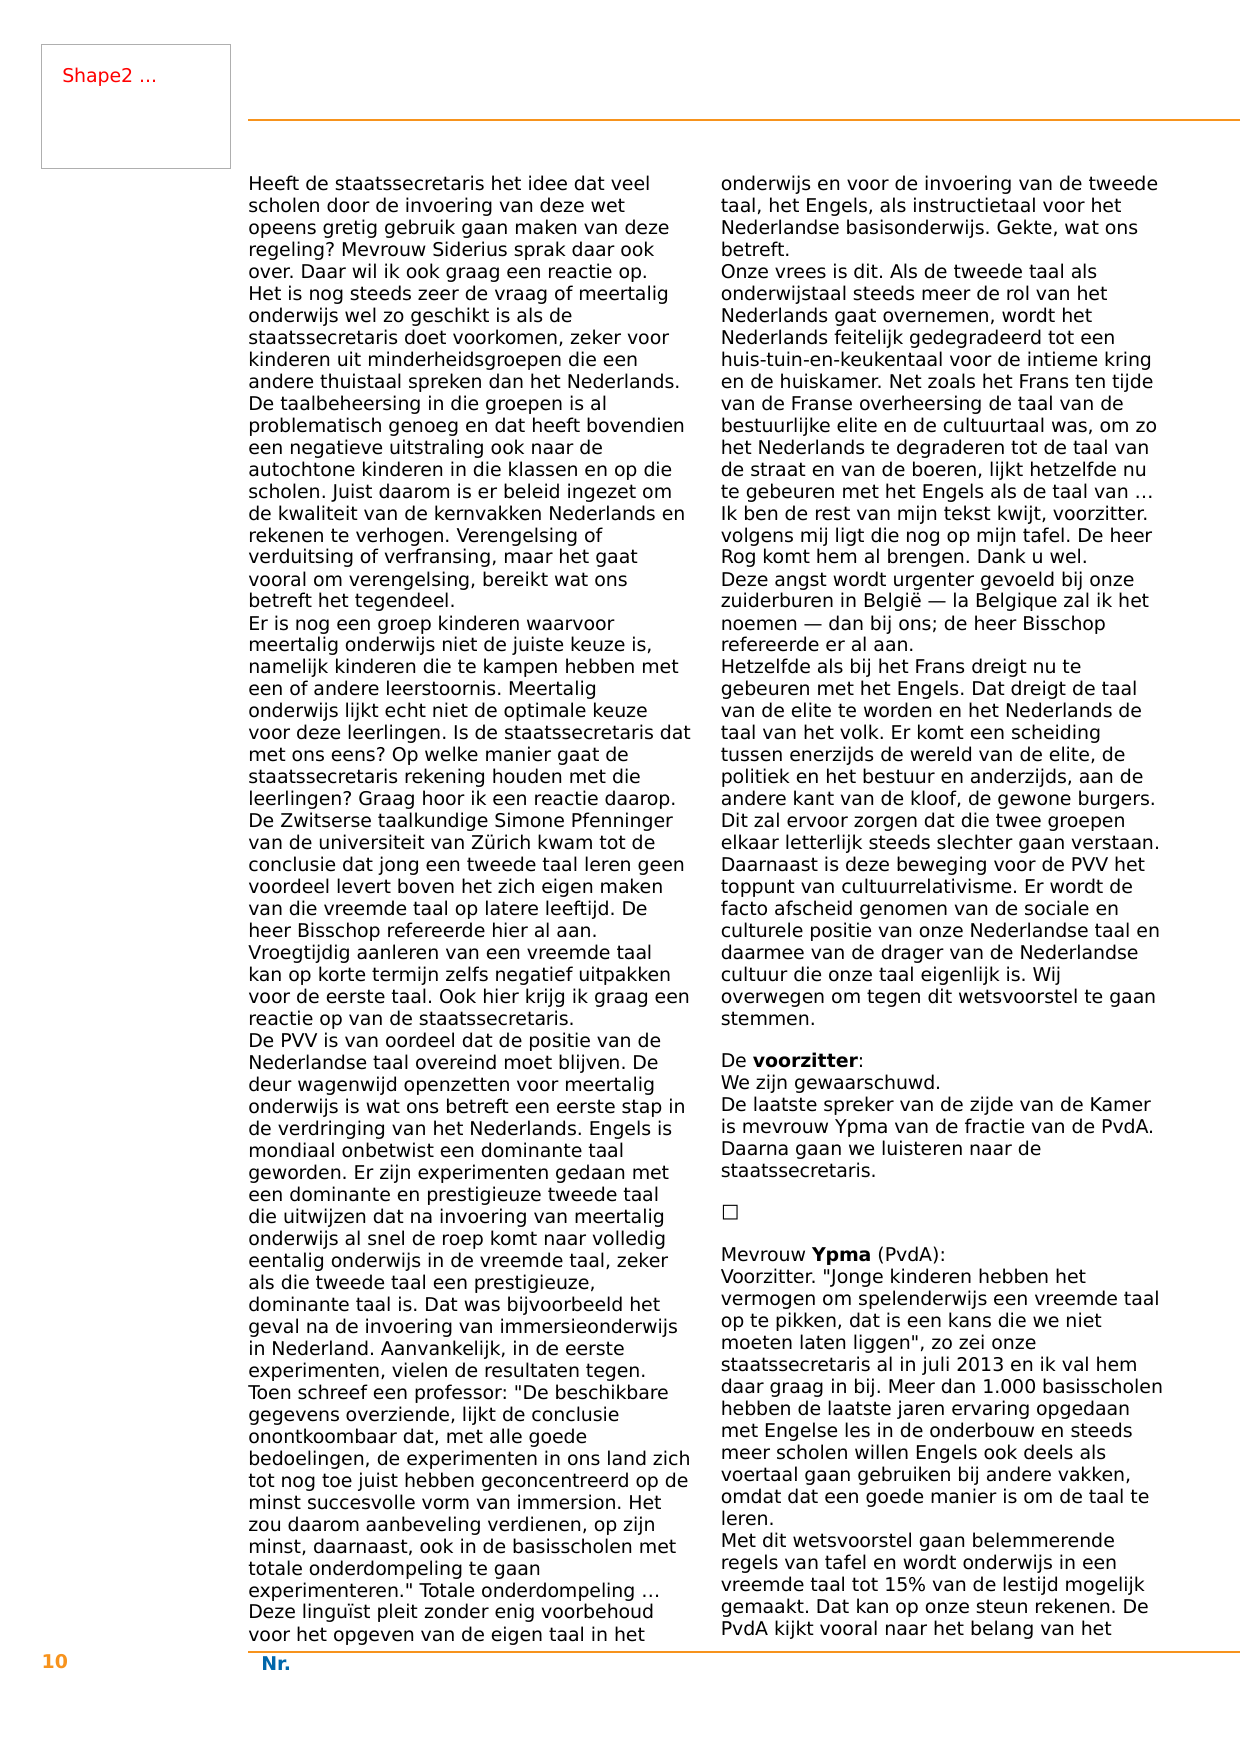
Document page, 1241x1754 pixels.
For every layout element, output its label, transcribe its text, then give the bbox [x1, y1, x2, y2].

text De laatste spreker van de zijde van de Kamer is mevrouw Ypma van de fractie van de PvdA. Daarna gaan we luisteren naar de staatssecretaris. [721, 1094, 1163, 1182]
text Het is nog steeds zeer de vraag of meertalig onderwijs wel zo geschikt is als de staatssecretaris doet voorkomen, zeker voor kinderen uit minderheidsgroepen die een andere thuistaal spreken dan het Nederlands. De taalbeheersing in die groepen is al problematisch genoeg en dat heeft bovendien een negatieve uitstraling ook naar de autochtone kinderen in die klassen en op die scholen. Juist daarom is er beleid ingezet om de kwaliteit van de kernvakken Nederlands en rekenen te verhogen. Verengelsing of verduitsing of verfransing, maar het gaat vooral om verengelsing, bereikt wat ons betreft het tegendeel. [248, 283, 691, 612]
text Onze vrees is dit. Als de tweede taal als onderwijstaal steeds meer de rol van het Nederlands gaat overnemen, wordt het Nederlands feitelijk gedegradeerd tot een huis-tuin-en-keukentaal voor de intieme kring en de huiskamer. Net zoals het Frans ten tijde van de Franse overheersing de taal van de bestuurlijke elite en de cultuurtaal was, om zo het Nederlands te degraderen tot de taal van de straat en van de boeren, lijkt hetzelfde nu te gebeuren met het Engels als de taal van … [721, 261, 1163, 502]
text onderwijs en voor de invoering van de tweede taal, het Engels, als instructietaal voor het Nederlandse basisonderwijs. Gekte, wat ons betreft. [721, 173, 1163, 261]
text Hetzelfde als bij het Frans dreigt nu te gebeuren met het Engels. Dat dreigt de taal van de elite te worden en het Nederlands de taal van het volk. Er komt een scheiding tussen enerzijds de wereld van de elite, de politiek en het bestuur en anderzijds, aan de andere kant van de kloof, de gewone burgers. Dit zal ervoor zorgen dat die twee groepen elkaar letterlijk steeds slechter gaan verstaan. [721, 656, 1163, 854]
text Daarnaast is deze beweging voor de PVV het toppunt van cultuurrelativisme. Er wordt de facto afscheid genomen van de sociale en culturele positie van onze Nederlandse taal en daarmee van de drager van de Nederlandse cultuur die onze taal eigenlijk is. Wij overwegen om tegen dit wetsvoorstel te gaan stemmen. [721, 854, 1163, 1030]
text De Zwitserse taalkundige Simone Pfenninger van de universiteit van Zürich kwam tot de conclusie dat jong een tweede taal leren geen voordeel levert boven het zich eigen maken van die vreemde taal op latere leeftijd. De heer Bisschop refereerde hier al aan. Vroegtijdig aanleren van een vreemde taal kan op korte termijn zelfs negatief uitpakken voor de eerste taal. Ook hier krijg ik graag een reactie op van de staatssecretaris. [248, 810, 691, 1030]
text Heeft de staatssecretaris het idee dat veel scholen door de invoering van deze wet opeens gretig gebruik gaan maken van deze regeling? Mevrouw Siderius sprak daar ook over. Daar wil ik ook graag een reactie op. [248, 173, 691, 283]
text Voorzitter. "Jonge kinderen hebben het vermogen om spelenderwijs een vreemde taal op te pikken, dat is een kans die we niet moeten laten liggen", zo zei onze staatssecretaris al in juli 2013 en ik val hem daar graag in bij. Meer dan 1.000 basisscholen hebben de laatste jaren ervaring opgedaan met Engelse les in de onderbouw en steeds meer scholen willen Engels ook deels als voertaal gaan gebruiken bij andere vakken, omdat dat een goede manier is om de taal te leren. [721, 1266, 1163, 1529]
text Mevrouw Ypma (PvdA): [721, 1244, 1163, 1266]
text We zijn gewaarschuwd. [721, 1072, 1163, 1094]
text Ik ben de rest van mijn tekst kwijt, voorzitter. volgens mij ligt die nog op mijn tafel. De heer Rog komt hem al brengen. Dank u wel. [721, 502, 1163, 568]
text De PVV is van oordeel dat de positie van de Nederlandse taal overeind moet blijven. De deur wagenwijd openzetten voor meertalig onderwijs is wat ons betreft een eerste stap in de verdringing van het Nederlands. Engels is mondiaal onbetwist een dominante taal geworden. Er zijn experimenten gedaan met een dominante en prestigieuze tweede taal die uitwijzen dat na invoering van meertalig onderwijs al snel de roep komt naar volledig eentalig onderwijs in de vreemde taal, zeker als die tweede taal een prestigieuze, dominante taal is. Dat was bijvoorbeeld het geval na de invoering van immersieonderwijs in Nederland. Aanvankelijk, in de eerste experimenten, vielen de resultaten tegen. Toen schreef een professor: "De beschikbare gegevens overziende, lijkt de conclusie onontkoombaar dat, met alle goede bedoelingen, de experimenten in ons land zich tot nog toe juist hebben geconcentreerd op de minst succesvolle vorm van immersion. Het zou daarom aanbeveling verdienen, op zijn minst, daarnaast, ook in de basisscholen met totale onderdompeling te gaan experimenteren." Totale onderdompeling … Deze linguïst pleit zonder enig voorbehoud voor het opgeven van de eigen taal in het [248, 1030, 691, 1645]
text Deze angst wordt urgenter gevoeld bij onze zuiderburen in België — la Belgique zal ik het noemen — dan bij ons; de heer Bisschop refereerde er al aan. [721, 568, 1163, 656]
text Er is nog een groep kinderen waarvoor meertalig onderwijs niet de juiste keuze is, namelijk kinderen die te kampen hebben met een of andere leerstoornis. Meertalig onderwijs lijkt echt niet de optimale keuze voor deze leerlingen. Is de staatssecretaris dat met ons eens? Op welke manier gaat de staatssecretaris rekening houden met die leerlingen? Graag hoor ik een reactie daarop. [248, 612, 691, 810]
text De voorzitter: [721, 1050, 1163, 1072]
text Met dit wetsvoorstel gaan belemmerende regels van tafel en wordt onderwijs in een vreemde taal tot 15% van de lestijd mogelijk gemaakt. Dat kan op onze steun rekenen. De PvdA kijkt vooral naar het belang van het [721, 1529, 1163, 1639]
text ⬜ [721, 1202, 1163, 1224]
